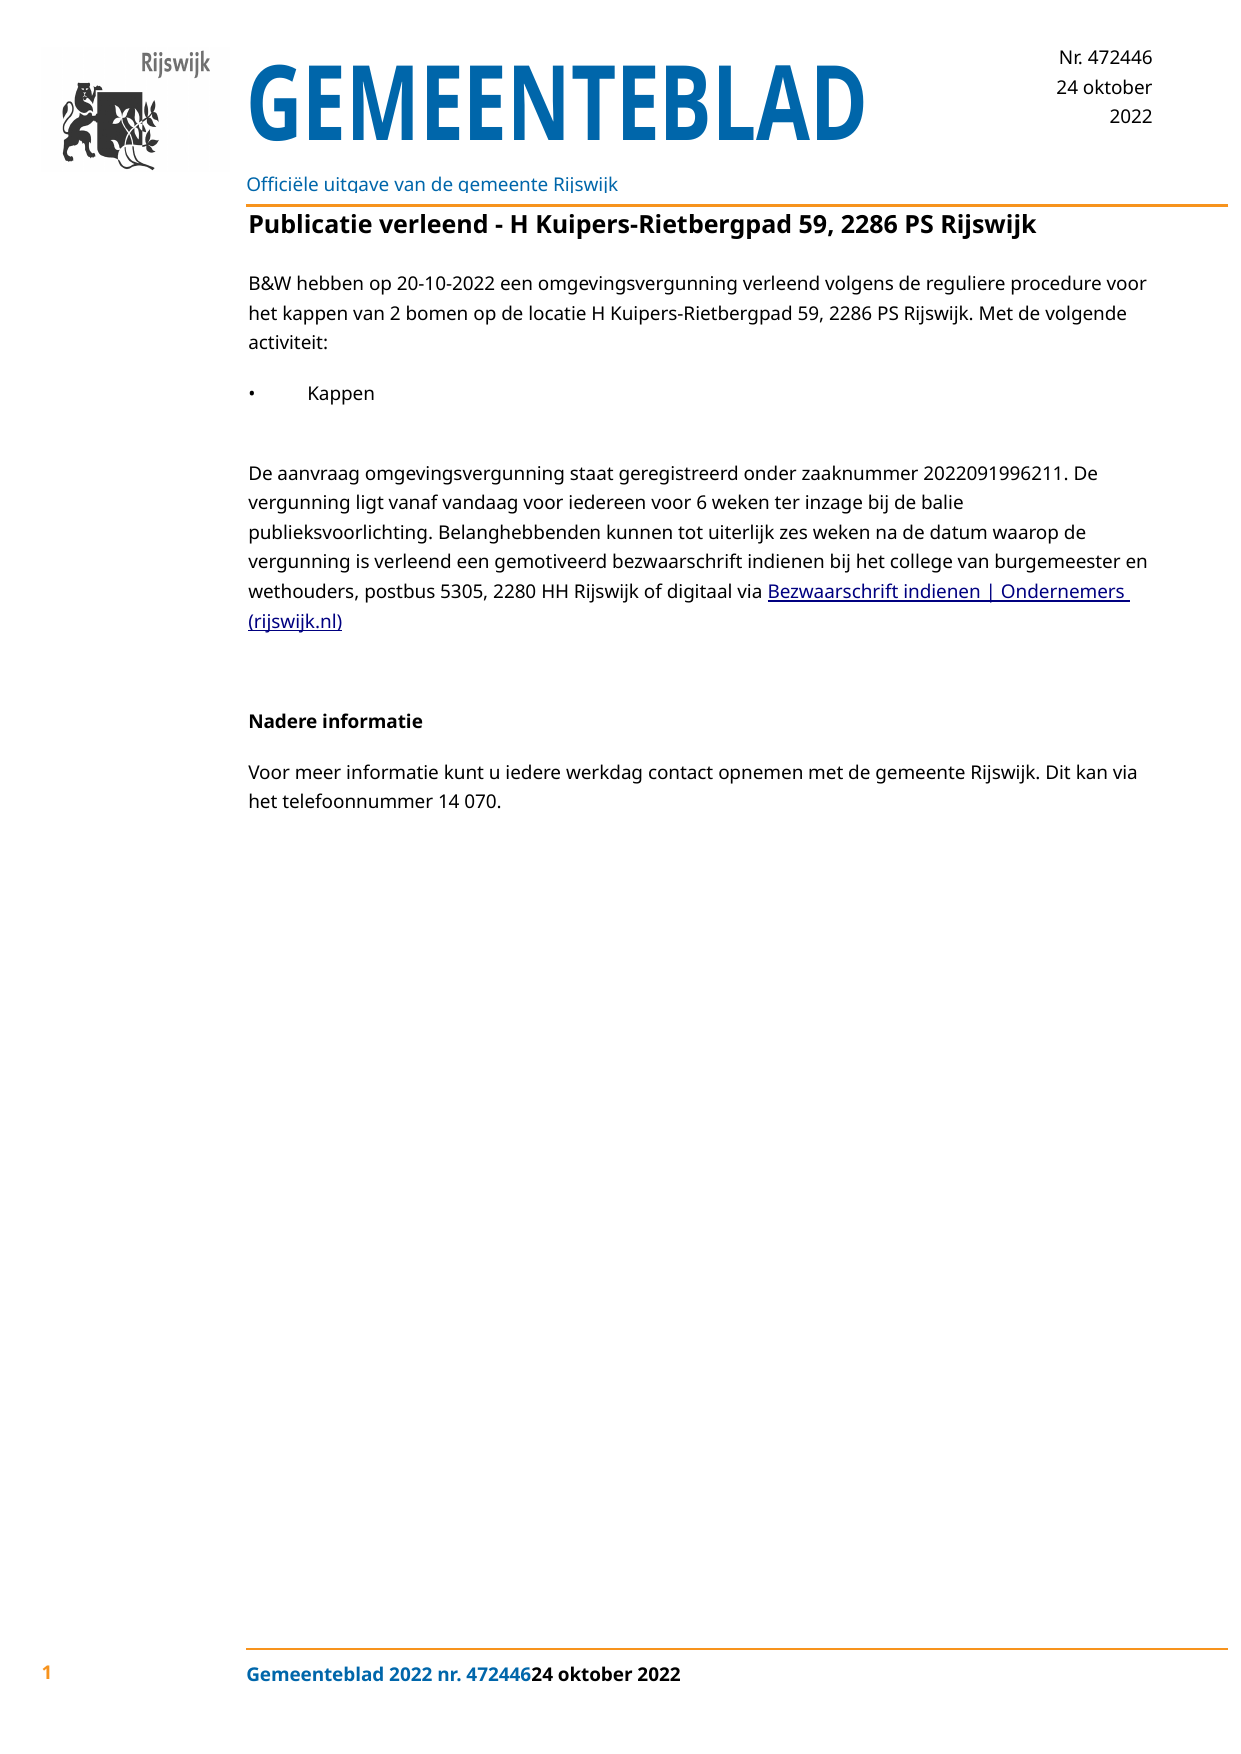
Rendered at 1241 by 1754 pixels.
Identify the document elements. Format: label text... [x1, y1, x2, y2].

picture [41, 47, 231, 172]
text Publicatie verleend - H Kuipers-Rietbergpad 59, 2286 PS Rijswijk [248, 207, 1152, 241]
list Kappen [248, 380, 1152, 406]
text B&W hebben op 20-10-2022 een omgevingsvergunning verleend volgens de reguliere procedure voor het kappen van 2 bomen op de locatie H Kuipers-Rietbergpad 59, 2286 PS Rijswijk. Met de volgende activiteit: [248, 270, 1152, 355]
text Nadere informatie [248, 709, 1152, 734]
text Voor meer informatie kunt u iedere werkdag contact opnemen met de gemeente Rijswijk. Dit kan via het telefoonnummer 14 070. [248, 759, 1152, 814]
text De aanvraag omgevingsvergunning staat geregistreerd onder zaaknummer 2022091996211. De vergunning ligt vanaf vandaag voor iedereen voor 6 weken ter inzage bij de balie publieksvoorlichting. Belanghebbenden kunnen tot uiterlijk zes weken na de datum waarop de vergunning is verleend een gemotiveerd bezwaarschrift indienen bij het college van burgemeester en wethouders, postbus 5305, 2280 HH Rijswijk of digitaal via Bezwaarschrift indienen | Ondernemers (rijswijk.nl) [248, 460, 1152, 633]
